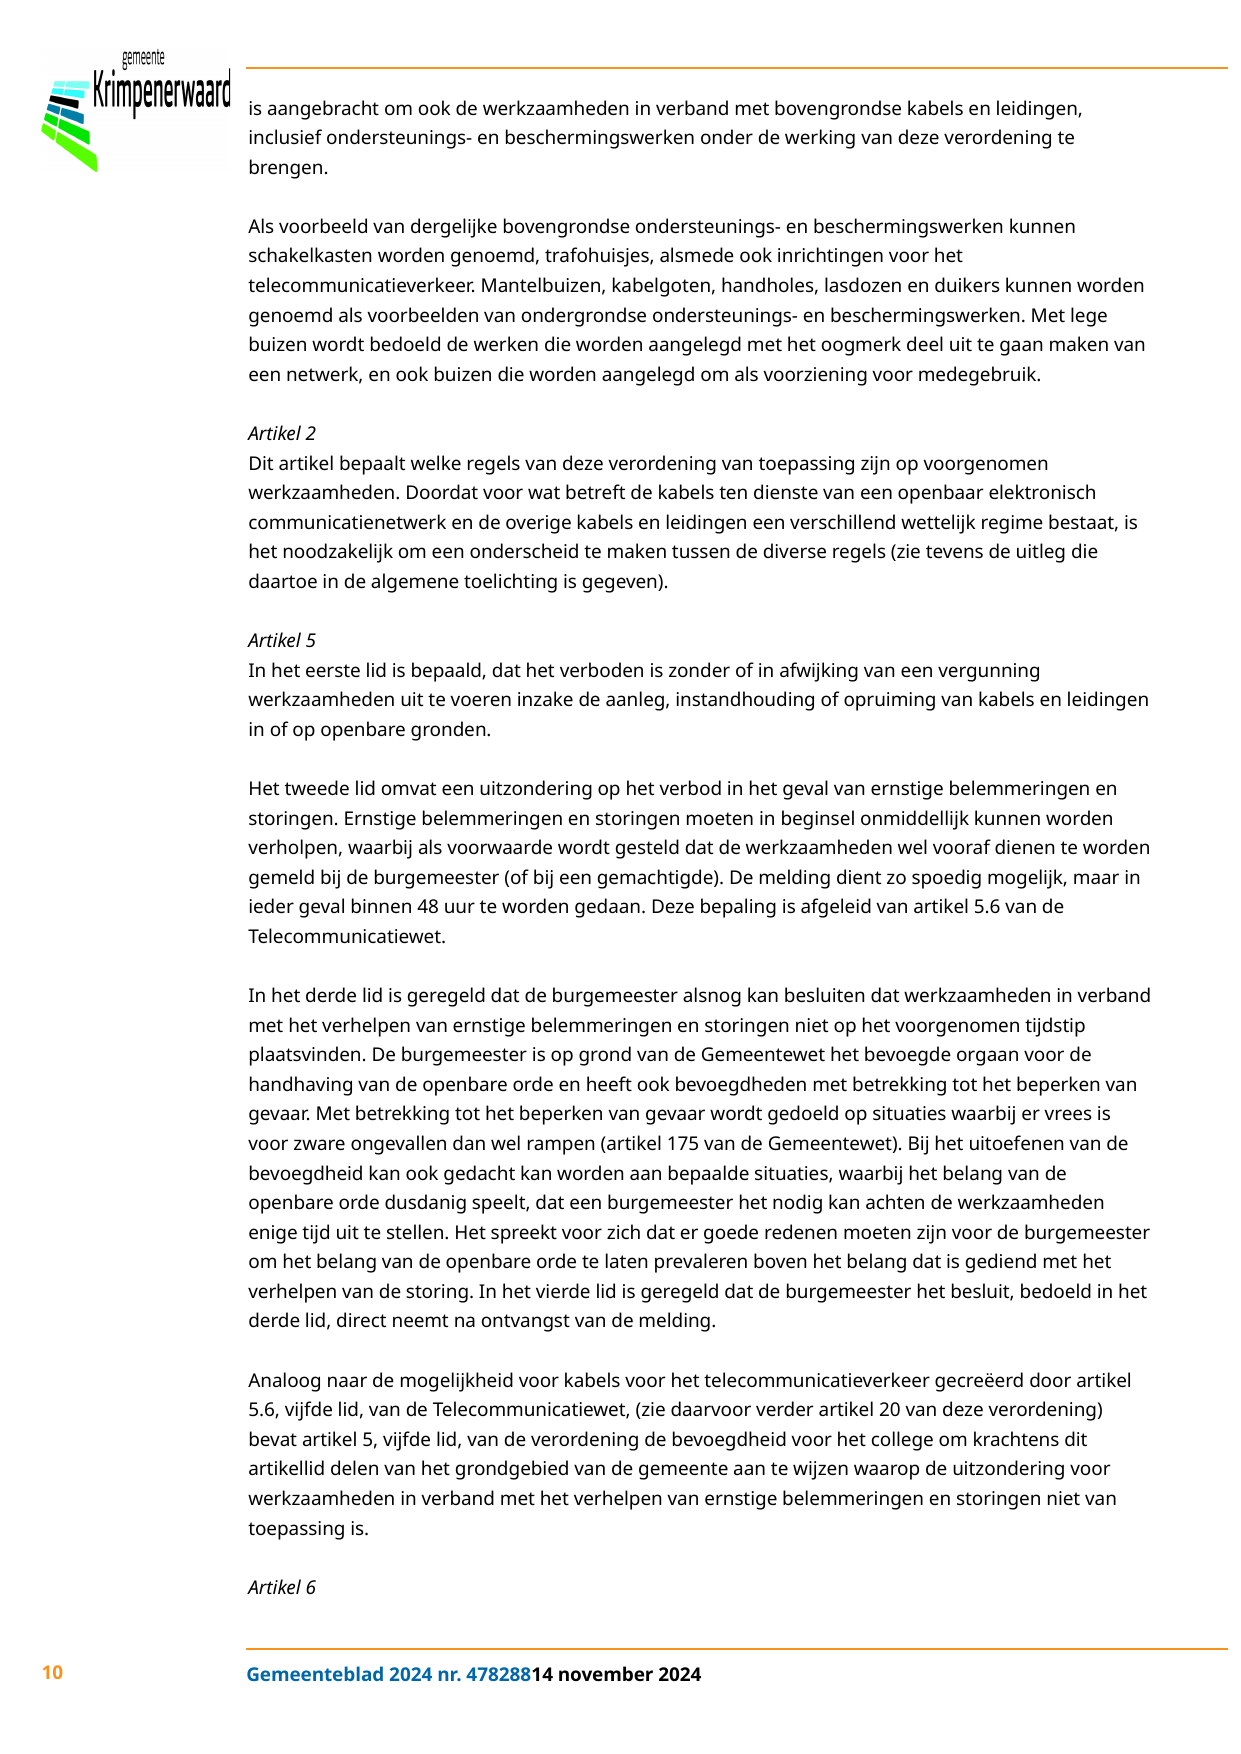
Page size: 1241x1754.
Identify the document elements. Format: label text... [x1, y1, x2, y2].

text Het tweede lid omvat een uitzondering op het verbod in het geval van ernstige belemmeringen en storingen. Ernstige belemmeringen en storingen moeten in beginsel onmiddellijk kunnen worden verholpen, waarbij als voorwaarde wordt gesteld dat de werkzaamheden wel vooraf dienen te worden gemeld bij de burgemeester (of bij een gemachtigde). De melding dient zo spoedig mogelijk, maar in ieder geval binnen 48 uur te worden gedaan. Deze bepaling is afgeleid van artikel 5.6 van de Telecommunicatiewet. [248, 775, 1152, 949]
text Als voorbeeld van dergelijke bovengrondse ondersteunings- en beschermingswerken kunnen schakelkasten worden genoemd, trafohuisjes, alsmede ook inrichtingen voor het telecommunicatieverkeer. Mantelbuizen, kabelgoten, handholes, lasdozen en duikers kunnen worden genoemd als voorbeelden van ondergrondse ondersteunings- en beschermingswerken. Met lege buizen wordt bedoeld de werken die worden aangelegd met het oogmerk deel uit te gaan maken van een netwerk, en ook buizen die worden aangelegd om als voorziening voor medegebruik. [248, 213, 1152, 387]
text Artikel 2 [248, 420, 1152, 446]
text In het eerste lid is bepaald, dat het verboden is zonder of in afwijking van een vergunning werkzaamheden uit te voeren inzake de aanleg, instandhouding of opruiming van kabels en leidingen in of op openbare gronden. [248, 657, 1152, 742]
text Analoog naar de mogelijkheid voor kabels voor het telecommunicatieverkeer gecreëerd door artikel 5.6, vijfde lid, van de Telecommunicatiewet, (zie daarvoor verder artikel 20 van deze verordening) bevat artikel 5, vijfde lid, van de verordening de bevoegdheid voor het college om krachtens dit artikellid delen van het grondgebied van de gemeente aan te wijzen waarop de uitzondering voor werkzaamheden in verband met het verhelpen van ernstige belemmeringen en storingen niet van toepassing is. [248, 1367, 1152, 1541]
text is aangebracht om ook de werkzaamheden in verband met bovengrondse kabels en leidingen, inclusief ondersteunings- en beschermingswerken onder de werking van deze verordening te brengen. [248, 95, 1152, 180]
text In het derde lid is geregeld dat de burgemeester alsnog kan besluiten dat werkzaamheden in verband met het verhelpen van ernstige belemmeringen en storingen niet op het voorgenomen tijdstip plaatsvinden. De burgemeester is op grond van de Gemeentewet het bevoegde orgaan voor de handhaving van de openbare orde en heeft ook bevoegdheden met betrekking tot het beperken van gevaar. Met betrekking tot het beperken van gevaar wordt gedoeld op situaties waarbij er vrees is voor zware ongevallen dan wel rampen (artikel 175 van de Gemeentewet). Bij het uitoefenen van de bevoegdheid kan ook gedacht kan worden aan bepaalde situaties, waarbij het belang van de openbare orde dusdanig speelt, dat een burgemeester het nodig kan achten de werkzaamheden enige tijd uit te stellen. Het spreekt voor zich dat er goede redenen moeten zijn voor de burgemeester om het belang van de openbare orde te laten prevaleren boven het belang dat is gediend met het verhelpen van de storing. In het vierde lid is geregeld dat de burgemeester het besluit, bedoeld in het derde lid, direct neemt na ontvangst van de melding. [248, 982, 1152, 1333]
text Dit artikel bepaalt welke regels van deze verordening van toepassing zijn op voorgenomen werkzaamheden. Doordat voor wat betreft de kabels ten dienste van een openbaar elektronisch communicatienetwerk en de overige kabels en leidingen een verschillend wettelijk regime bestaat, is het noodzakelijk om een onderscheid te maken tussen de diverse regels (zie tevens de uitleg die daartoe in de algemene toelichting is gegeven). [248, 450, 1152, 594]
text Artikel 6 [248, 1574, 1152, 1600]
text Artikel 5 [248, 627, 1152, 653]
picture [41, 47, 231, 172]
